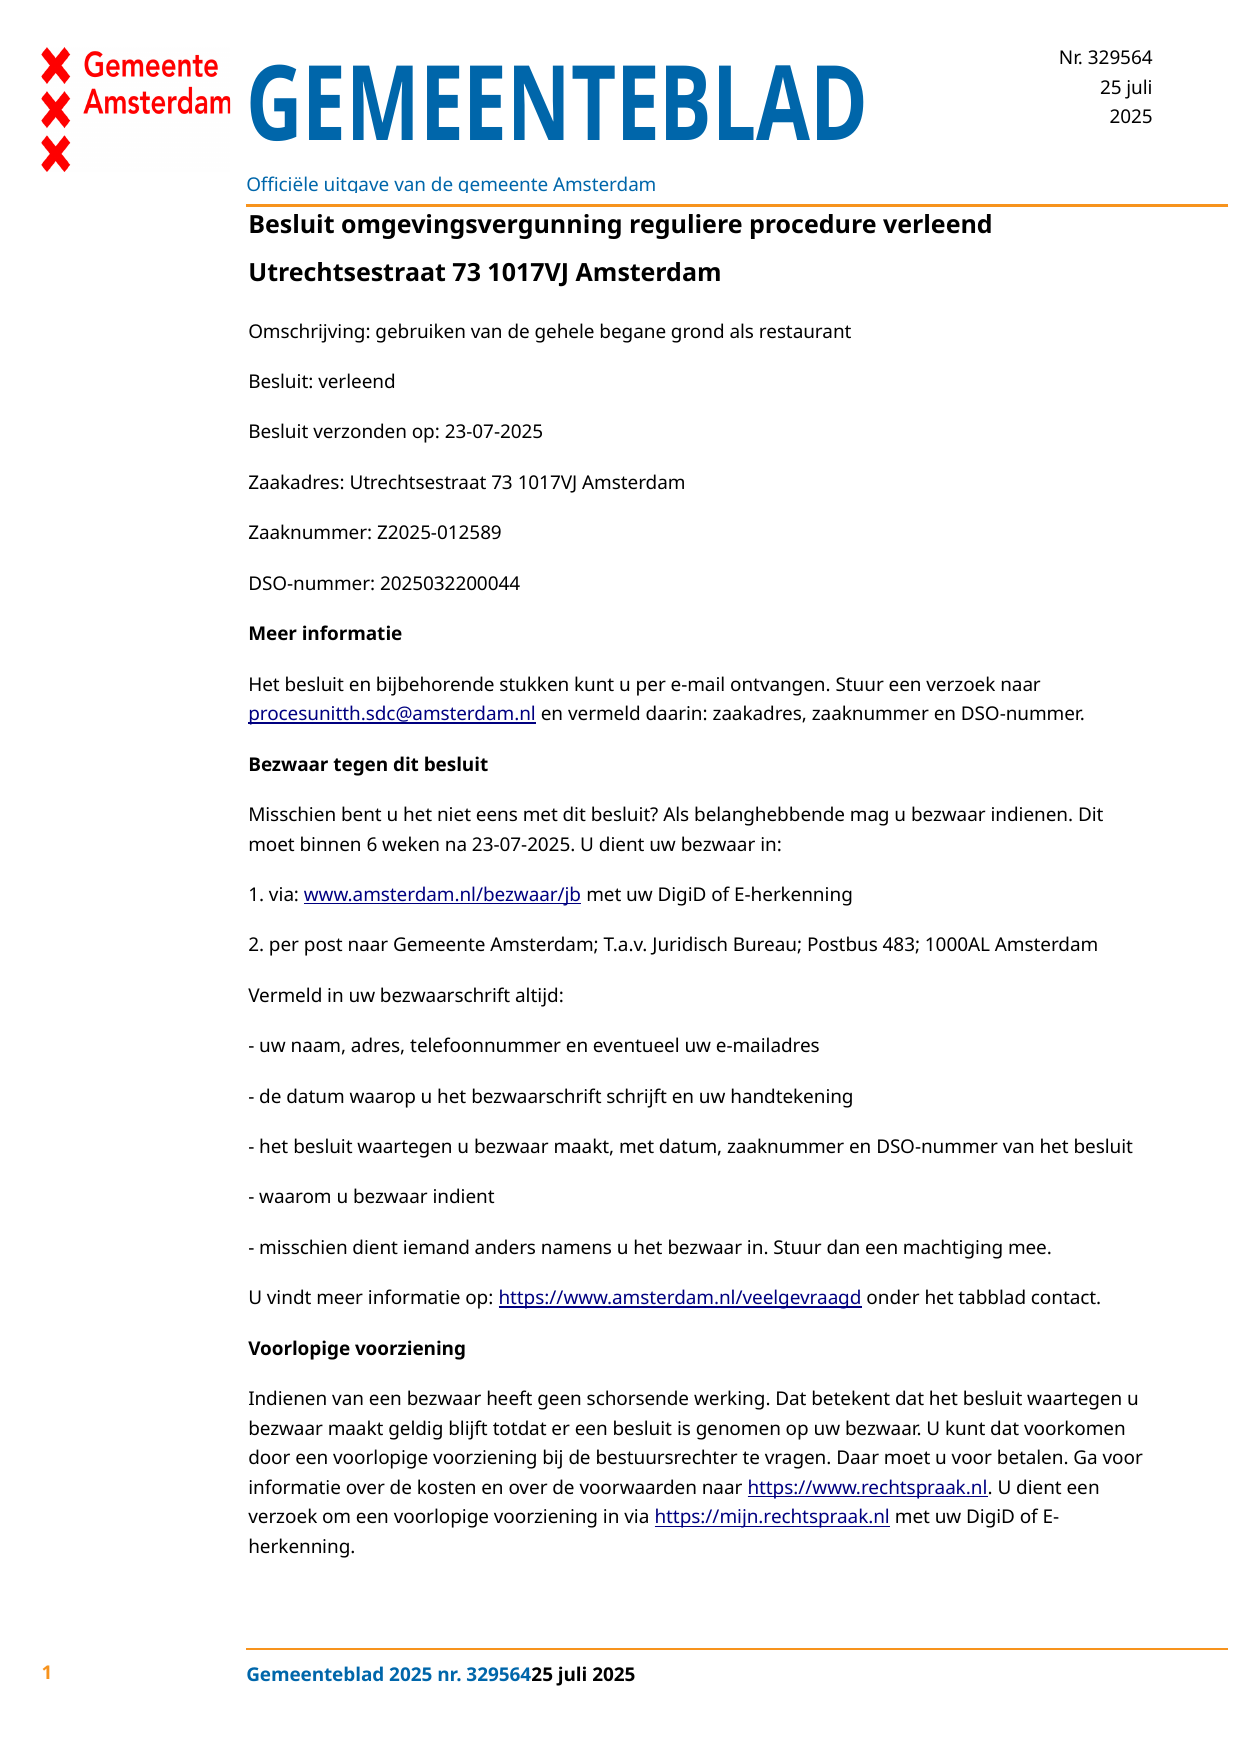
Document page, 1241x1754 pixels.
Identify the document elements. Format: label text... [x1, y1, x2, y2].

text - uw naam, adres, telefoonnummer en eventueel uw e-mailadres [248, 1032, 1152, 1058]
text DSO-nummer: 2025032200044 [248, 570, 1152, 596]
text 1. via: www.amsterdam.nl/bezwaar/jb met uw DigiD of E-herkenning [248, 881, 1152, 907]
text Bezwaar tegen dit besluit [248, 751, 1152, 777]
text - het besluit waartegen u bezwaar maakt, met datum, zaaknummer en DSO-nummer van het besluit [248, 1133, 1152, 1159]
text Zaakadres: Utrechtsestraat 73 1017VJ Amsterdam [248, 469, 1152, 495]
text Het besluit en bijbehorende stukken kunt u per e-mail ontvangen. Stuur een verzoek naar procesunitth.sdc@amsterdam.nl en vermeld daarin: zaakadres, zaaknummer en DSO-nummer. [248, 671, 1152, 726]
text Misschien bent u het niet eens met dit besluit? Als belanghebbende mag u bezwaar indienen. Dit moet binnen 6 weken na 23-07-2025. U dient uw bezwaar in: [248, 801, 1152, 857]
text Besluit verzonden op: 23-07-2025 [248, 419, 1152, 444]
picture [41, 47, 231, 172]
text Indienen van een bezwaar heeft geen schorsende werking. Dat betekent dat het besluit waartegen u bezwaar maakt geldig blijft totdat er een besluit is genomen op uw bezwaar. U kunt dat voorkomen door een voorlopige voorziening bij de bestuursrechter te vragen. Daar moet u voor betalen. Ga voor informatie over de kosten en over de voorwaarden naar https://www.rechtspraak.nl. U dient een verzoek om een voorlopige voorziening in via https://mijn.rechtspraak.nl met uw DigiD of E-herkenning. [248, 1385, 1152, 1559]
text - misschien dient iemand anders namens u het bezwaar in. Stuur dan een machtiging mee. [248, 1234, 1152, 1260]
text Omschrijving: gebruiken van de gehele begane grond als restaurant [248, 318, 1152, 344]
text 2. per post naar Gemeente Amsterdam; T.a.v. Juridisch Bureau; Postbus 483; 1000AL Amsterdam [248, 932, 1152, 957]
text Besluit: verleend [248, 368, 1152, 394]
text Besluit omgevingsvergunning reguliere procedure verleend Utrechtsestraat 73 1017VJ Amsterdam [248, 207, 1152, 288]
text - waarom u bezwaar indient [248, 1184, 1152, 1209]
text U vindt meer informatie op: https://www.amsterdam.nl/veelgevraagd onder het tabblad contact. [248, 1284, 1152, 1310]
text Vermeld in uw bezwaarschrift altijd: [248, 982, 1152, 1008]
text Meer informatie [248, 620, 1152, 646]
text Zaaknummer: Z2025-012589 [248, 519, 1152, 545]
text Voorlopige voorziening [248, 1335, 1152, 1361]
text - de datum waarop u het bezwaarschrift schrijft en uw handtekening [248, 1083, 1152, 1109]
